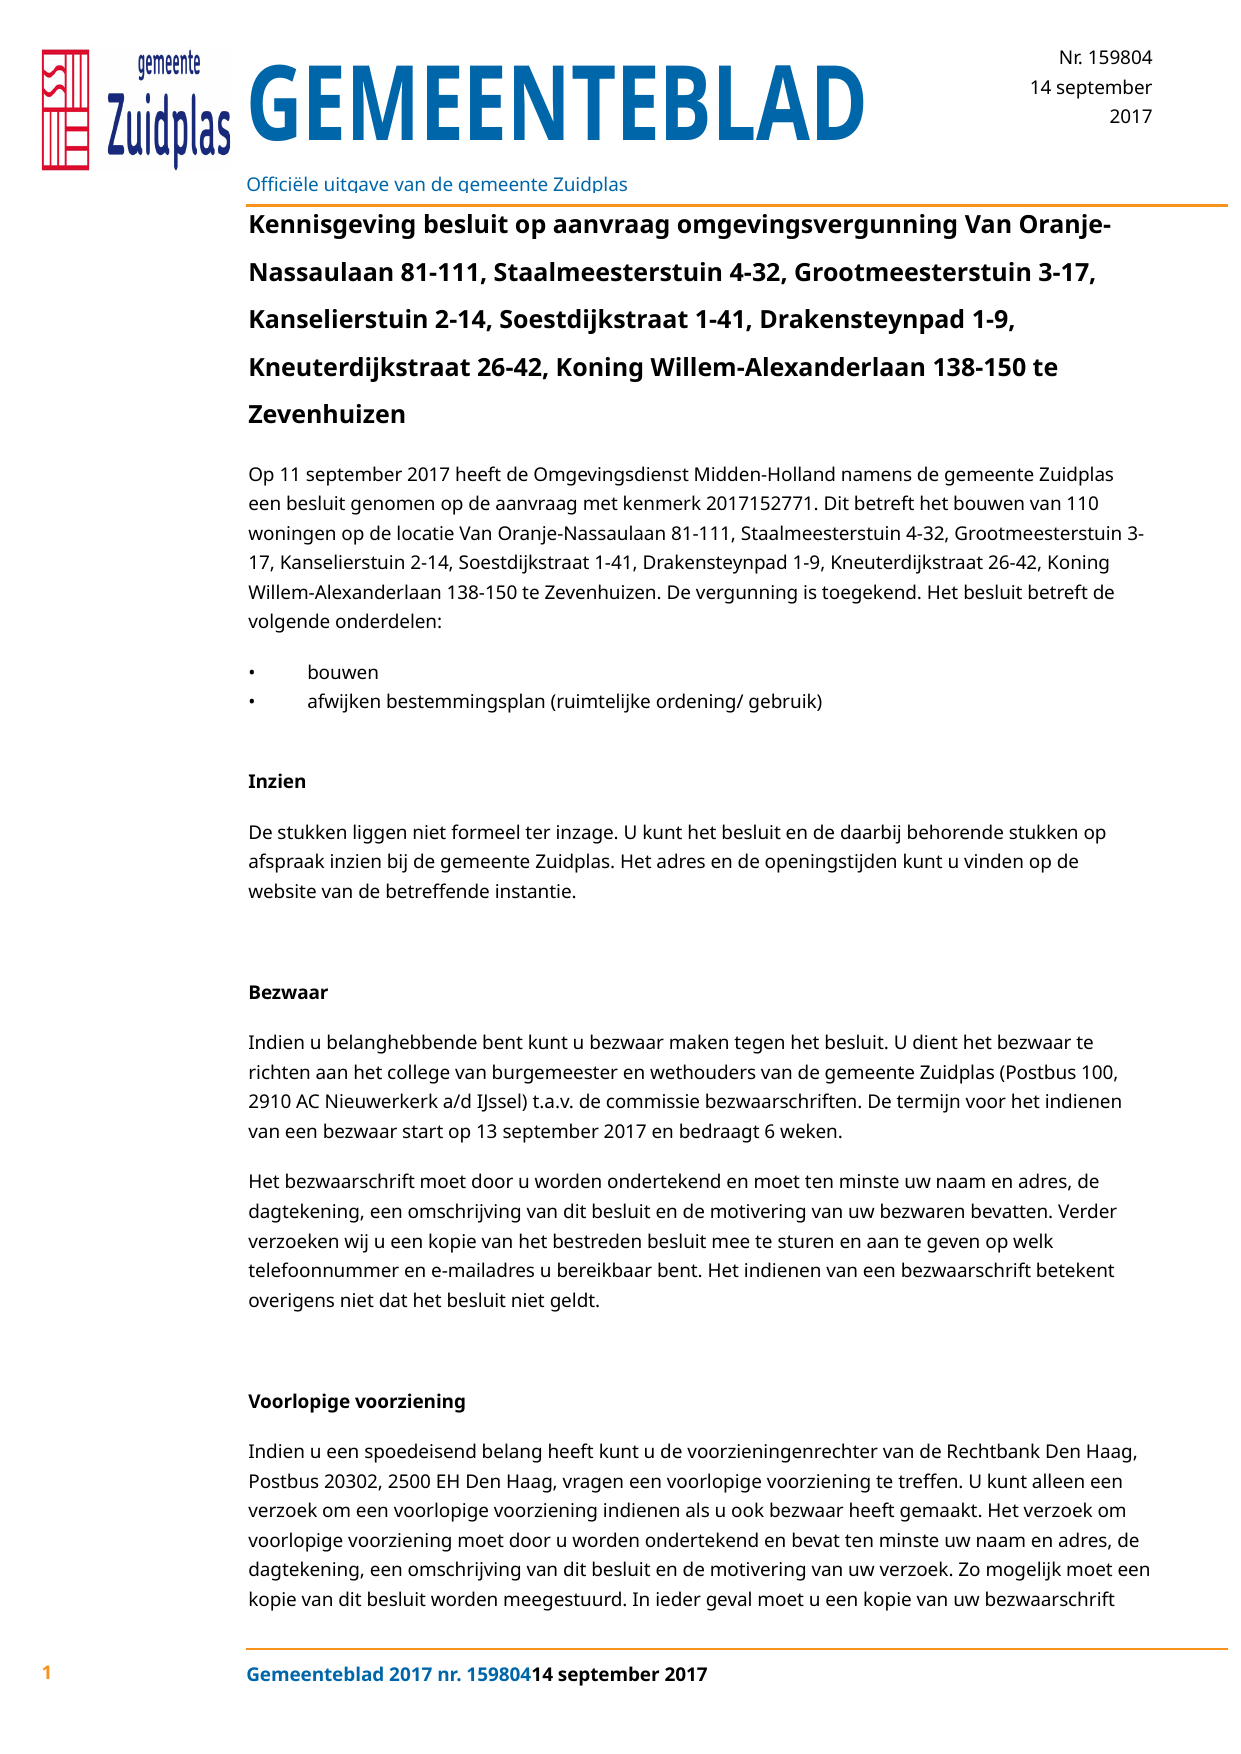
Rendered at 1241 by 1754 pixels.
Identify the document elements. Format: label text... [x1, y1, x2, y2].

text Op 11 september 2017 heeft de Omgevingsdienst Midden-Holland namens de gemeente Zuidplas een besluit genomen op de aanvraag met kenmerk 2017152771. Dit betreft het bouwen van 110 woningen op de locatie Van Oranje-Nassaulaan 81-111, Staalmeesterstuin 4-32, Grootmeesterstuin 3-17, Kanselierstuin 2-14, Soestdijkstraat 1-41, Drakensteynpad 1-9, Kneuterdijkstraat 26-42, Koning Willem-Alexanderlaan 138-150 te Zevenhuizen. De vergunning is toegekend. Het besluit betreft de volgende onderdelen: [248, 461, 1152, 634]
list bouwen [248, 659, 1152, 685]
text Inzien [248, 769, 1152, 794]
text De stukken liggen niet formeel ter inzage. U kunt het besluit en de daarbij behorende stukken op afspraak inzien bij de gemeente Zuidplas. Het adres en de openingstijden kunt u vinden op de website van de betreffende instantie. [248, 819, 1152, 904]
list afwijken bestemmingsplan (ruimtelijke ordening/ gebruik) [248, 689, 1152, 714]
text Het bezwaarschrift moet door u worden ondertekend en moet ten minste uw naam en adres, de dagtekening, een omschrijving van dit besluit en de motivering van uw bezwaren bevatten. Verder verzoeken wij u een kopie van het bestreden besluit mee te sturen en aan te geven op welk telefoonnummer en e-mailadres u bereikbaar bent. Het indienen van een bezwaarschrift betekent overigens niet dat het besluit niet geldt. [248, 1169, 1152, 1313]
text Voorlopige voorziening [248, 1388, 1152, 1413]
text Indien u belanghebbende bent kunt u bezwaar maken tegen het besluit. U dient het bezwaar te richten aan het college van burgemeester en wethouders van de gemeente Zuidplas (Postbus 100, 2910 AC Nieuwerkerk a/d IJssel) t.a.v. de commissie bezwaarschriften. De termijn voor het indienen van een bezwaar start op 13 september 2017 en bedraagt 6 weken. [248, 1029, 1152, 1144]
text Bezwaar [248, 979, 1152, 1005]
text Kennisgeving besluit op aanvraag omgevingsvergunning Van Oranje-Nassaulaan 81-111, Staalmeesterstuin 4-32, Grootmeesterstuin 3-17, Kanselierstuin 2-14, Soestdijkstraat 1-41, Drakensteynpad 1-9, Kneuterdijkstraat 26-42, Koning Willem-Alexanderlaan 138-150 te Zevenhuizen [248, 207, 1152, 431]
picture [41, 47, 231, 172]
text Indien u een spoedeisend belang heeft kunt u de voorzieningenrechter van de Rechtbank Den Haag, Postbus 20302, 2500 EH Den Haag, vragen een voorlopige voorziening te treffen. U kunt alleen een verzoek om een voorlopige voorziening indienen als u ook bezwaar heeft gemaakt. Het verzoek om voorlopige voorziening moet door u worden ondertekend en bevat ten minste uw naam en adres, de dagtekening, een omschrijving van dit besluit en de motivering van uw verzoek. Zo mogelijk moet een kopie van dit besluit worden meegestuurd. In ieder geval moet u een kopie van uw bezwaarschrift [248, 1438, 1152, 1612]
